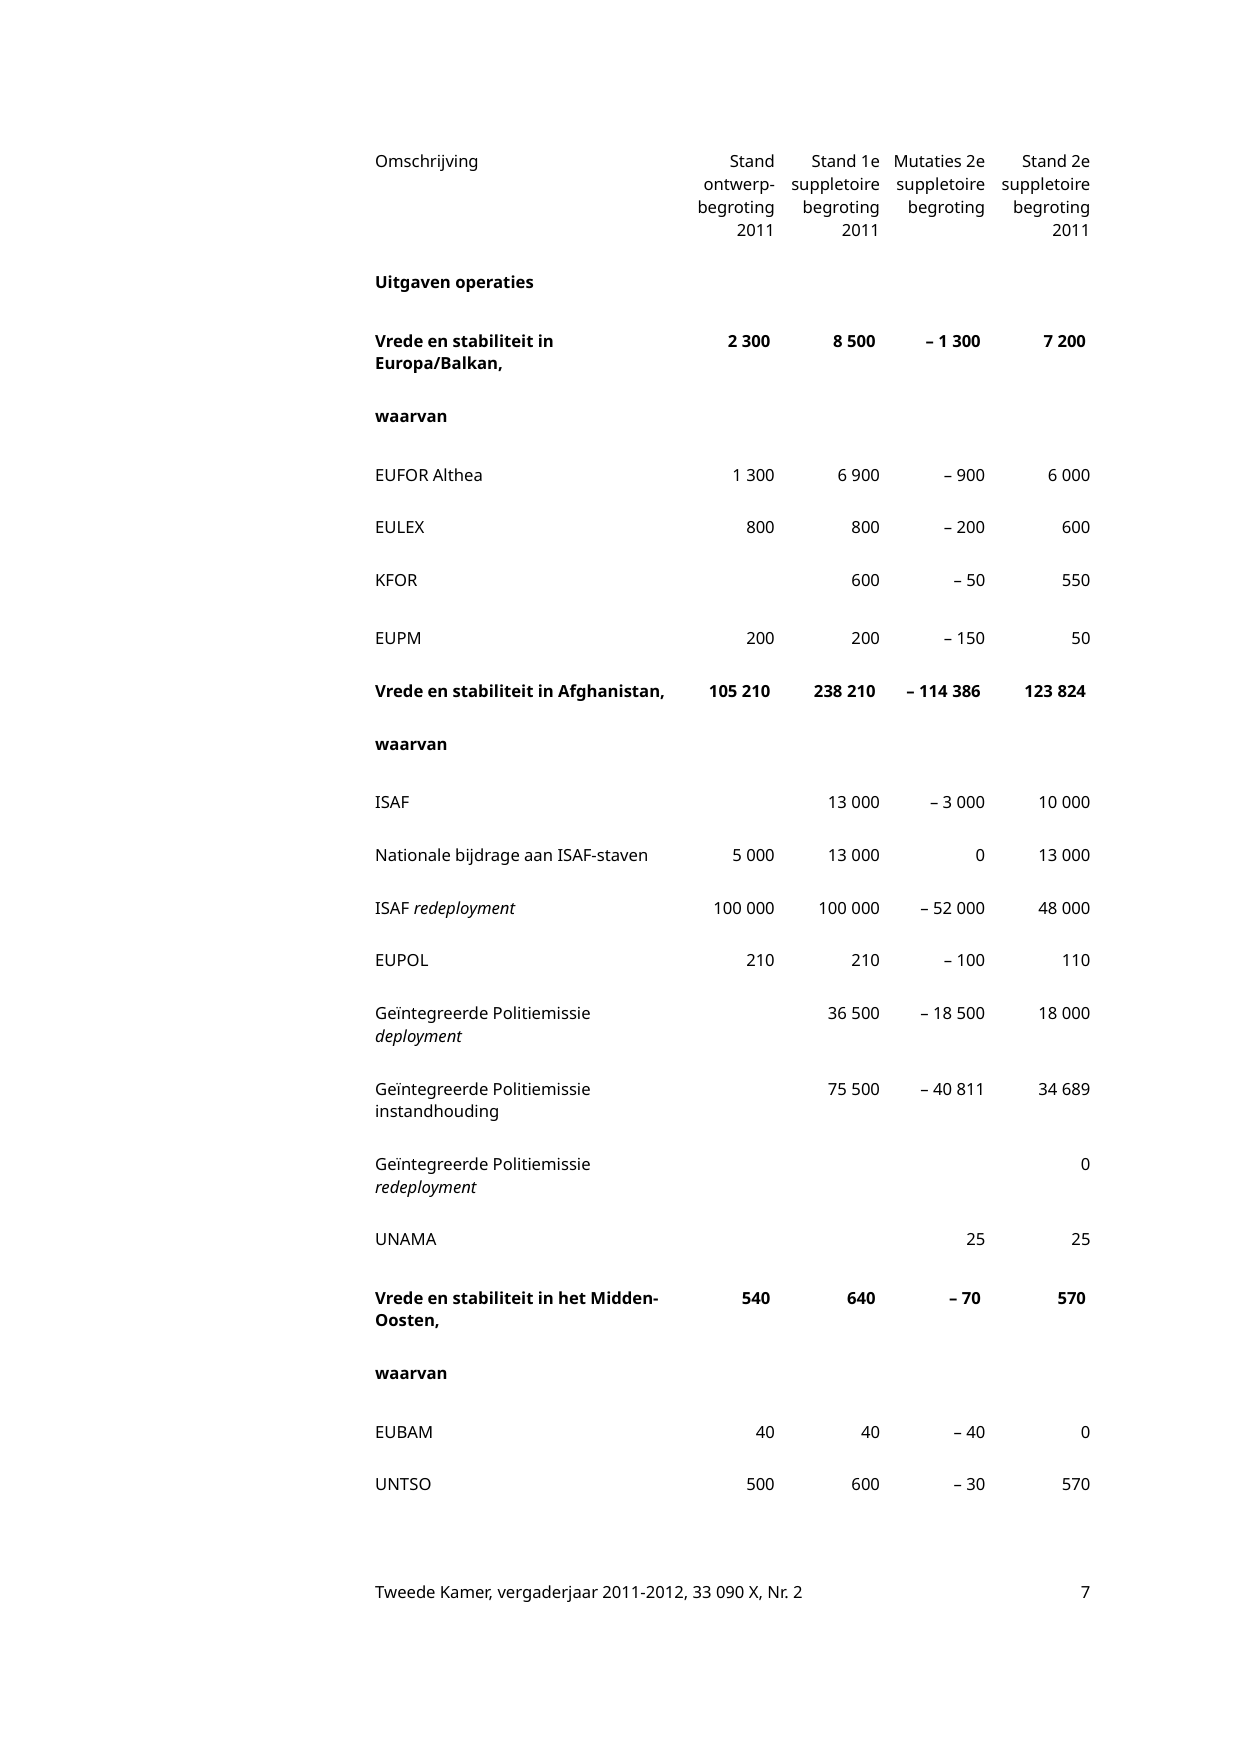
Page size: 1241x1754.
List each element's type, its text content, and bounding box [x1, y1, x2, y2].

table_cell – 52 000 [880, 896, 985, 949]
table_cell – 900 [880, 463, 985, 516]
table_cell 34 689 [985, 1077, 1090, 1152]
table_cell 210 [669, 949, 774, 1002]
table_cell [669, 569, 774, 627]
table_cell [775, 1153, 880, 1228]
table_cell 123 824 [985, 680, 1090, 732]
table_cell [775, 733, 880, 791]
table_cell 800 [669, 516, 774, 568]
table_cell [880, 271, 985, 329]
table_cell 48 000 [985, 896, 1090, 949]
table_cell [775, 1228, 880, 1286]
table_cell [880, 1153, 985, 1228]
table_cell [775, 271, 880, 329]
table_cell – 70 [880, 1286, 985, 1362]
table_cell 36 500 [775, 1002, 880, 1077]
table_cell 800 [775, 516, 880, 568]
table_cell ISAF redeployment [375, 896, 669, 949]
table_cell 50 [985, 627, 1090, 680]
table_cell 13 000 [985, 844, 1090, 896]
table_cell 238 210 [775, 680, 880, 732]
table_cell Uitgaven operaties [375, 271, 669, 329]
table_cell 40 [775, 1420, 880, 1473]
table_cell – 50 [880, 569, 985, 627]
table_cell 500 [669, 1473, 774, 1526]
table_cell 550 [985, 569, 1090, 627]
table_cell [669, 1077, 774, 1152]
table_cell Geïntegreerde Politiemissie instandhouding [375, 1077, 669, 1152]
table_header Stand 1e suppletoire begroting 2011 [775, 150, 880, 271]
table_header Stand 2e suppletoire begroting 2011 [985, 150, 1090, 271]
table_cell [669, 1362, 774, 1420]
table_cell [985, 1362, 1090, 1420]
table_cell 6 900 [775, 463, 880, 516]
table_cell EUPM [375, 627, 669, 680]
table_cell – 40 [880, 1420, 985, 1473]
table_cell 600 [775, 1473, 880, 1526]
table_cell [880, 733, 985, 791]
table_cell 570 [985, 1286, 1090, 1362]
table_cell 110 [985, 949, 1090, 1002]
table_cell 5 000 [669, 844, 774, 896]
table_cell waarvan [375, 1362, 669, 1420]
table_cell 200 [775, 627, 880, 680]
table_cell Vrede en stabiliteit in Afghanistan, [375, 680, 669, 732]
table_cell 600 [985, 516, 1090, 568]
table_cell Nationale bijdrage aan ISAF-staven [375, 844, 669, 896]
table_cell [669, 271, 774, 329]
table_cell 105 210 [669, 680, 774, 732]
table_cell – 40 811 [880, 1077, 985, 1152]
table_cell 640 [775, 1286, 880, 1362]
table_cell – 200 [880, 516, 985, 568]
table_cell – 18 500 [880, 1002, 985, 1077]
table_cell – 150 [880, 627, 985, 680]
table_cell 6 000 [985, 463, 1090, 516]
table_cell EUBAM [375, 1420, 669, 1473]
table_cell [669, 1002, 774, 1077]
table_header Mutaties 2e suppletoire begroting [880, 150, 985, 271]
table_cell 0 [880, 844, 985, 896]
table_cell 100 000 [775, 896, 880, 949]
table_cell 25 [880, 1228, 985, 1286]
table_cell EUPOL [375, 949, 669, 1002]
table_cell 13 000 [775, 844, 880, 896]
table_cell UNTSO [375, 1473, 669, 1526]
table_cell [985, 271, 1090, 329]
table_cell – 100 [880, 949, 985, 1002]
table_cell – 30 [880, 1473, 985, 1526]
table_cell Vrede en stabiliteit in Europa/Balkan, [375, 329, 669, 405]
table_cell waarvan [375, 733, 669, 791]
table_cell 40 [669, 1420, 774, 1473]
table_cell [669, 1153, 774, 1228]
table_cell [669, 405, 774, 463]
table_cell [880, 405, 985, 463]
table_cell 7 200 [985, 329, 1090, 405]
table_cell [669, 733, 774, 791]
table_cell [669, 791, 774, 843]
table_cell EUFOR Althea [375, 463, 669, 516]
table_cell 540 [669, 1286, 774, 1362]
table_cell EULEX [375, 516, 669, 568]
table_cell 25 [985, 1228, 1090, 1286]
table_cell Geïntegreerde Politiemissie redeployment [375, 1153, 669, 1228]
table_cell [985, 405, 1090, 463]
table_cell – 3 000 [880, 791, 985, 843]
table_cell – 114 386 [880, 680, 985, 732]
table_cell 100 000 [669, 896, 774, 949]
table_cell [985, 733, 1090, 791]
table_cell 2 300 [669, 329, 774, 405]
table_cell 570 [985, 1473, 1090, 1526]
table_cell 75 500 [775, 1077, 880, 1152]
table_cell [775, 1362, 880, 1420]
table_cell Geïntegreerde Politiemissie deployment [375, 1002, 669, 1077]
table_header Stand ontwerp-begroting 2011 [669, 150, 774, 271]
table_cell 200 [669, 627, 774, 680]
table_cell 0 [985, 1420, 1090, 1473]
table_cell 8 500 [775, 329, 880, 405]
table_cell ISAF [375, 791, 669, 843]
table_cell [775, 405, 880, 463]
table_cell [669, 1228, 774, 1286]
table_cell UNAMA [375, 1228, 669, 1286]
table_cell 600 [775, 569, 880, 627]
table_cell [880, 1362, 985, 1420]
table_cell 13 000 [775, 791, 880, 843]
table_cell KFOR [375, 569, 669, 627]
table_cell 18 000 [985, 1002, 1090, 1077]
table_header Omschrijving [375, 150, 669, 271]
table_cell 1 300 [669, 463, 774, 516]
table_cell – 1 300 [880, 329, 985, 405]
table_cell 0 [985, 1153, 1090, 1228]
table_cell Vrede en stabiliteit in het Midden-Oosten, [375, 1286, 669, 1362]
table_cell waarvan [375, 405, 669, 463]
table_cell 210 [775, 949, 880, 1002]
table_cell 10 000 [985, 791, 1090, 843]
